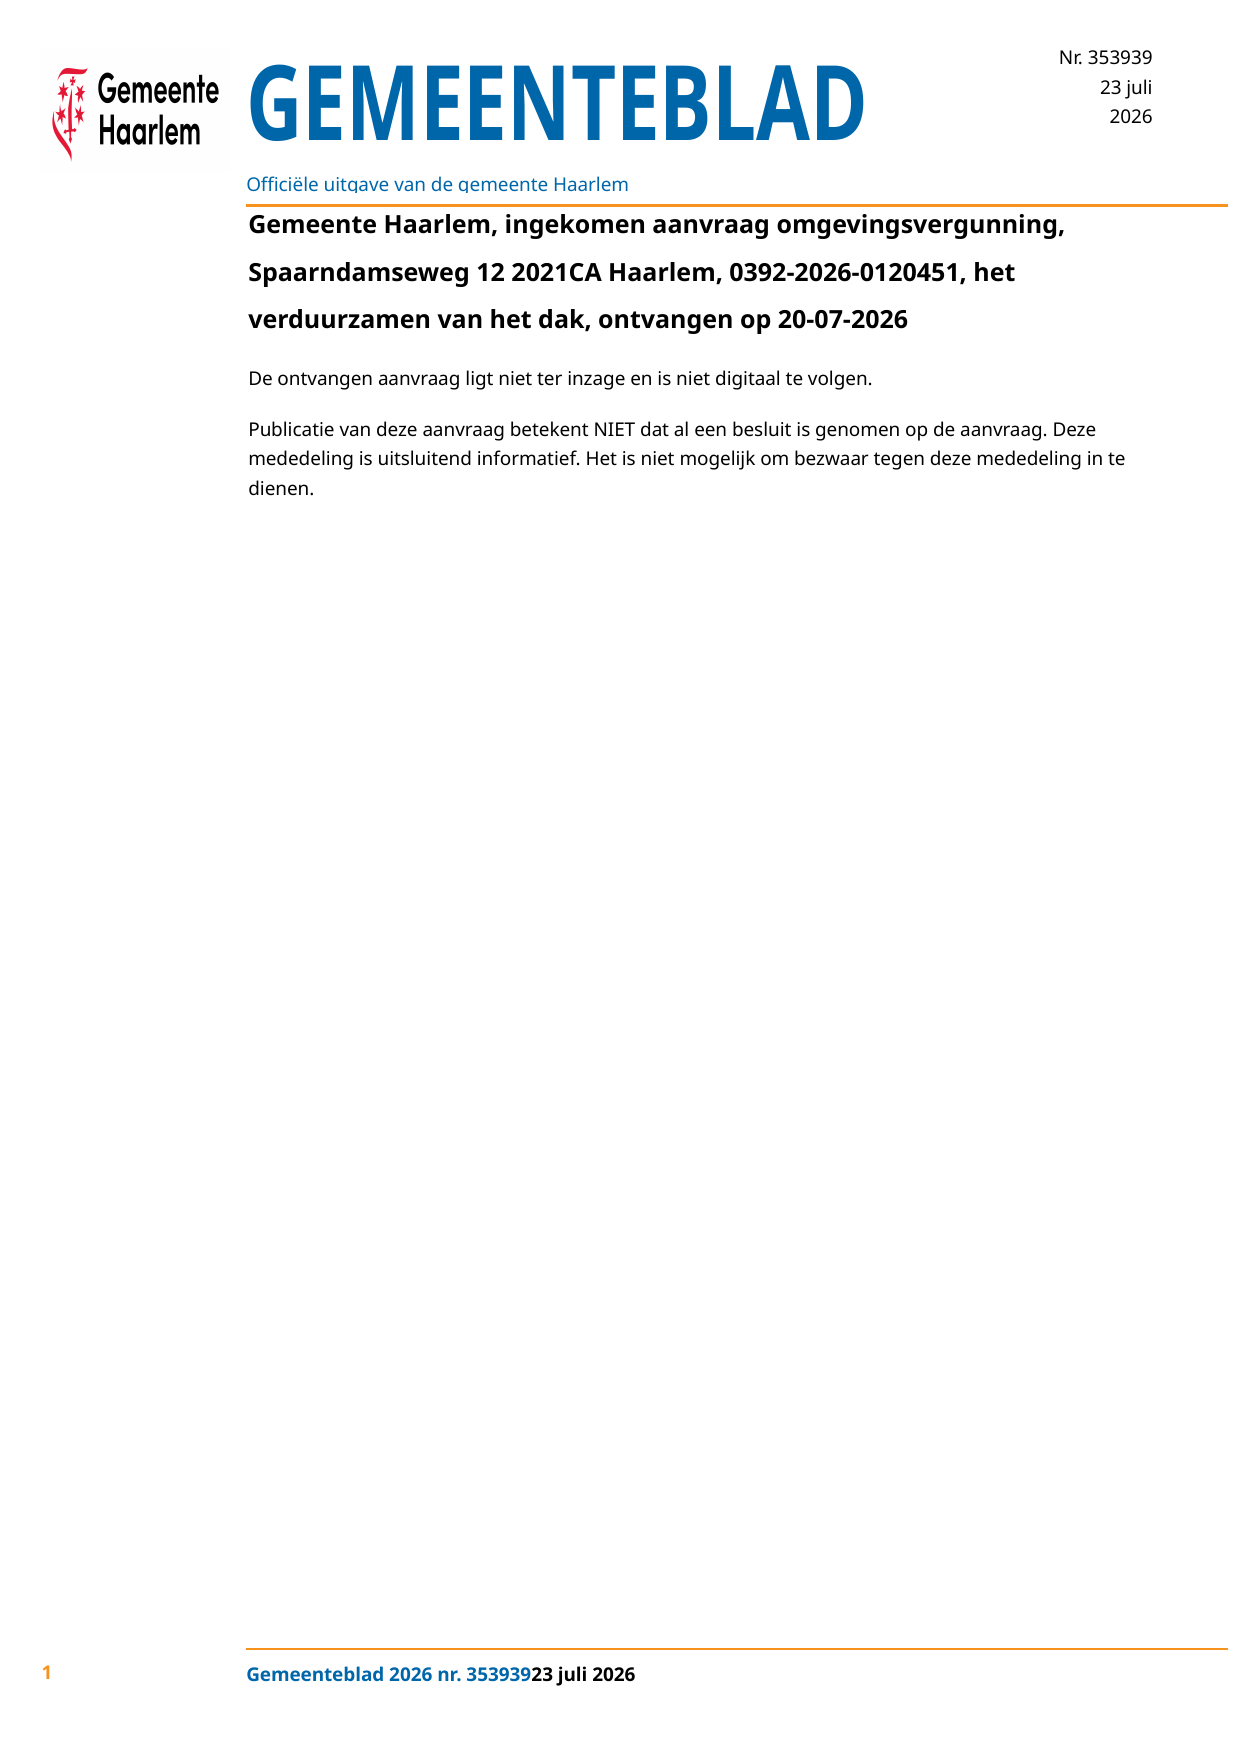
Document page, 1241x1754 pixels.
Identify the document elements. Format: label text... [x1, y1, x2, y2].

text De ontvangen aanvraag ligt niet ter inzage en is niet digitaal te volgen. [248, 366, 1152, 391]
text Gemeente Haarlem, ingekomen aanvraag omgevingsvergunning, Spaarndamseweg 12 2021CA Haarlem, 0392-2026-0120451, het verduurzamen van het dak, ontvangen op 20-07-2026 [248, 207, 1152, 336]
text Publicatie van deze aanvraag betekent NIET dat al een besluit is genomen op de aanvraag. Deze mededeling is uitsluitend informatief. Het is niet mogelijk om bezwaar tegen deze mededeling in te dienen. [248, 416, 1152, 501]
picture [41, 47, 231, 172]
